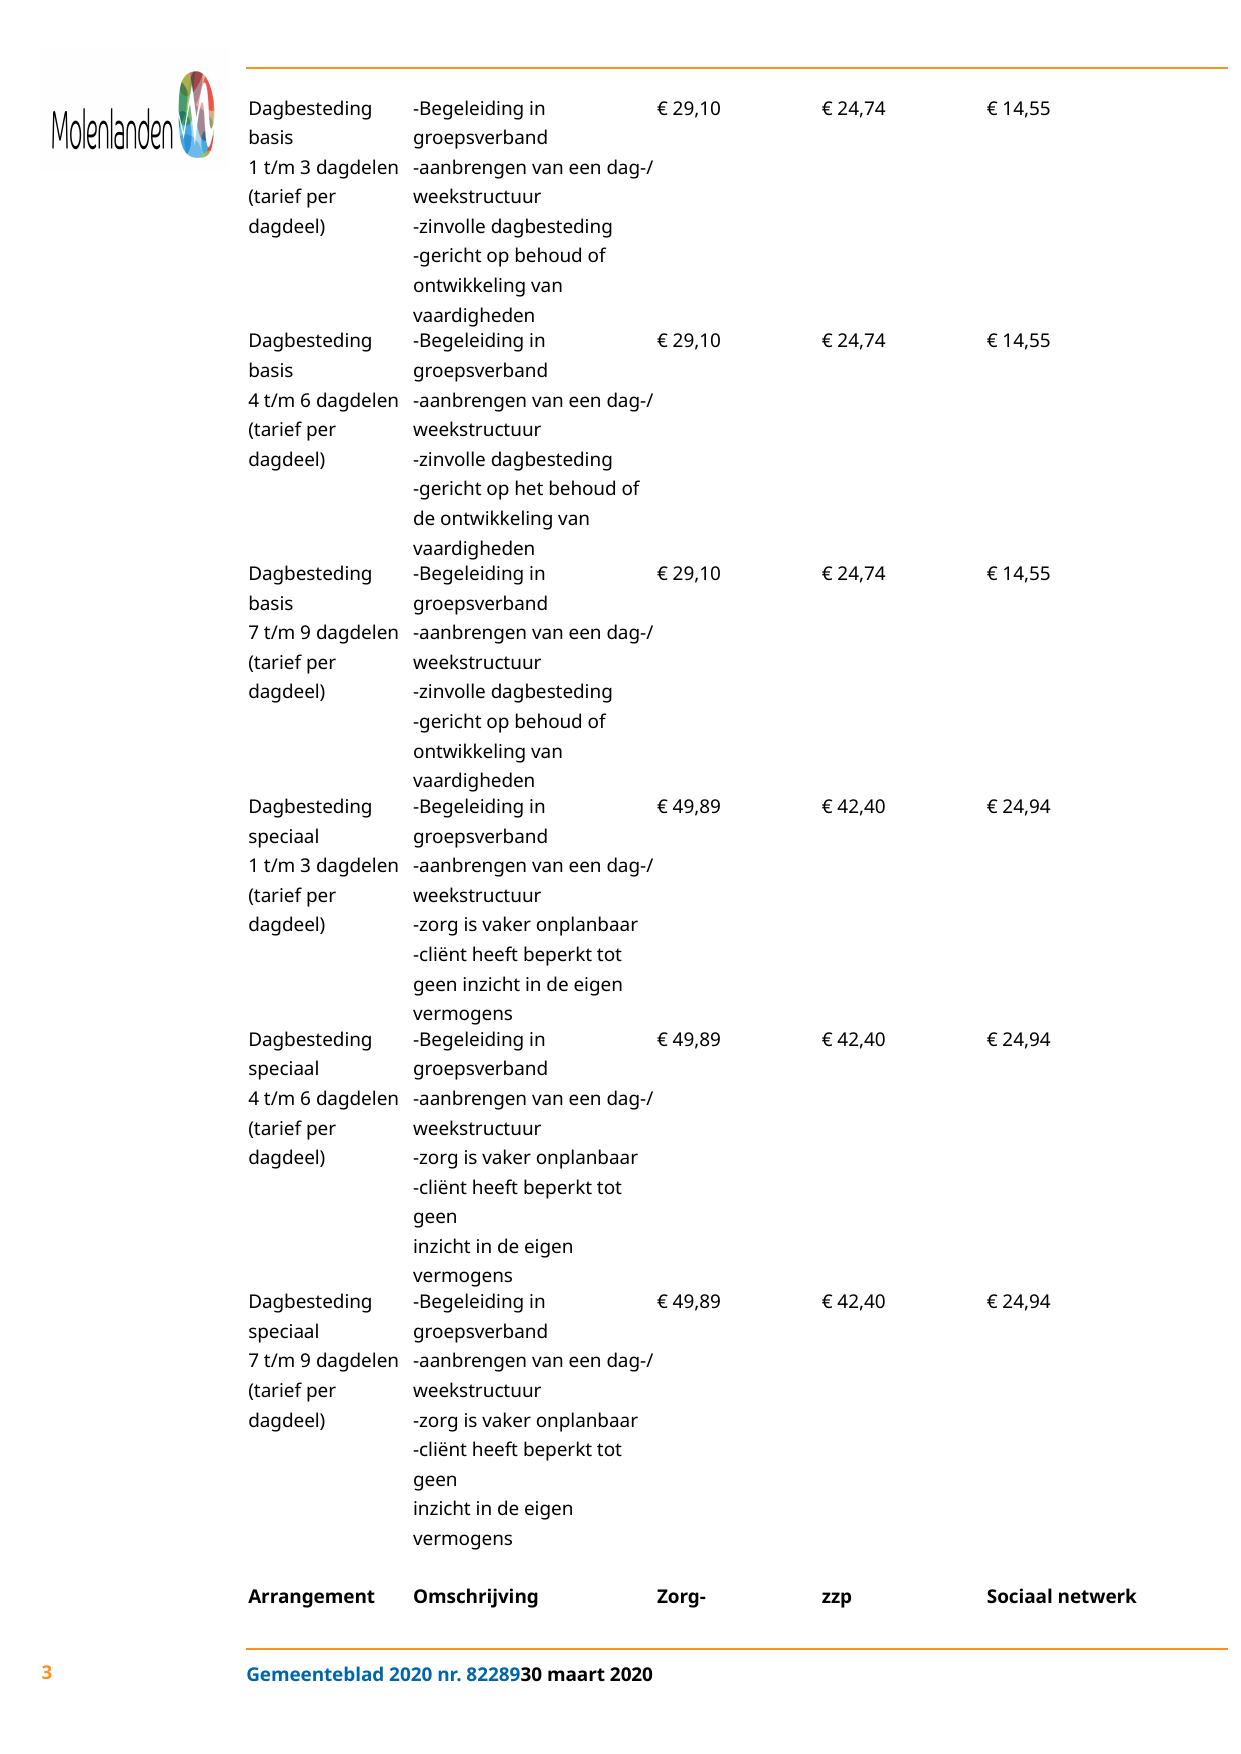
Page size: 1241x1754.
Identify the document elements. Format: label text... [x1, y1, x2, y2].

table_cell € 42,40 [822, 1026, 987, 1288]
table_header Zorg- [657, 1584, 822, 1609]
table_cell € 24,74 [822, 560, 987, 793]
table_cell -Begeleiding in groepsverband -aanbrengen van een dag-/ weekstructuur -zinvolle dagbesteding -gericht op behoud of ontwikkeling van vaardigheden [413, 95, 657, 328]
table_cell Dagbesteding speciaal 1 t/m 3 dagdelen (tarief per dagdeel) [248, 793, 413, 1026]
table_cell € 29,10 [657, 328, 822, 560]
table_cell -Begeleiding in groepsverband -aanbrengen van een dag-/ weekstructuur -zorg is vaker onplanbaar -cliënt heeft beperkt tot geen inzicht in de eigen vermogens [413, 793, 657, 1026]
table_header Omschrijving [413, 1584, 657, 1609]
table_header zzp [822, 1584, 987, 1609]
table_cell € 49,89 [657, 1289, 822, 1551]
table_cell € 14,55 [987, 95, 1152, 328]
table_cell € 29,10 [657, 95, 822, 328]
table_cell € 42,40 [822, 793, 987, 1026]
table_cell € 14,55 [987, 328, 1152, 560]
table_cell € 24,94 [987, 1026, 1152, 1288]
table_cell € 49,89 [657, 1026, 822, 1288]
table_cell € 29,10 [657, 560, 822, 793]
table_cell -Begeleiding in groepsverband -aanbrengen van een dag-/ weekstructuur -zinvolle dagbesteding -gericht op het behoud of de ontwikkeling van vaardigheden [413, 328, 657, 560]
table_cell Dagbesteding basis 7 t/m 9 dagdelen (tarief per dagdeel) [248, 560, 413, 793]
table_cell -Begeleiding in groepsverband -aanbrengen van een dag-/ weekstructuur -zorg is vaker onplanbaar -cliënt heeft beperkt tot geen inzicht in de eigen vermogens [413, 1289, 657, 1551]
table_cell € 42,40 [822, 1289, 987, 1551]
table_header Sociaal netwerk [987, 1584, 1152, 1609]
table_cell Dagbesteding speciaal 7 t/m 9 dagdelen (tarief per dagdeel) [248, 1289, 413, 1551]
table_cell € 24,74 [822, 95, 987, 328]
table_cell -Begeleiding in groepsverband -aanbrengen van een dag-/ weekstructuur -zinvolle dagbesteding -gericht op behoud of ontwikkeling van vaardigheden [413, 560, 657, 793]
table_cell € 14,55 [987, 560, 1152, 793]
table_cell € 49,89 [657, 793, 822, 1026]
table_cell -Begeleiding in groepsverband -aanbrengen van een dag-/ weekstructuur -zorg is vaker onplanbaar -cliënt heeft beperkt tot geen inzicht in de eigen vermogens [413, 1026, 657, 1288]
picture [41, 47, 231, 172]
table_cell € 24,94 [987, 1289, 1152, 1551]
table_cell Dagbesteding basis 4 t/m 6 dagdelen (tarief per dagdeel) [248, 328, 413, 560]
table_cell Dagbesteding basis 1 t/m 3 dagdelen (tarief per dagdeel) [248, 95, 413, 328]
table_header Arrangement [248, 1584, 413, 1609]
table_cell Dagbesteding speciaal 4 t/m 6 dagdelen (tarief per dagdeel) [248, 1026, 413, 1288]
table_cell € 24,74 [822, 328, 987, 560]
table_cell € 24,94 [987, 793, 1152, 1026]
